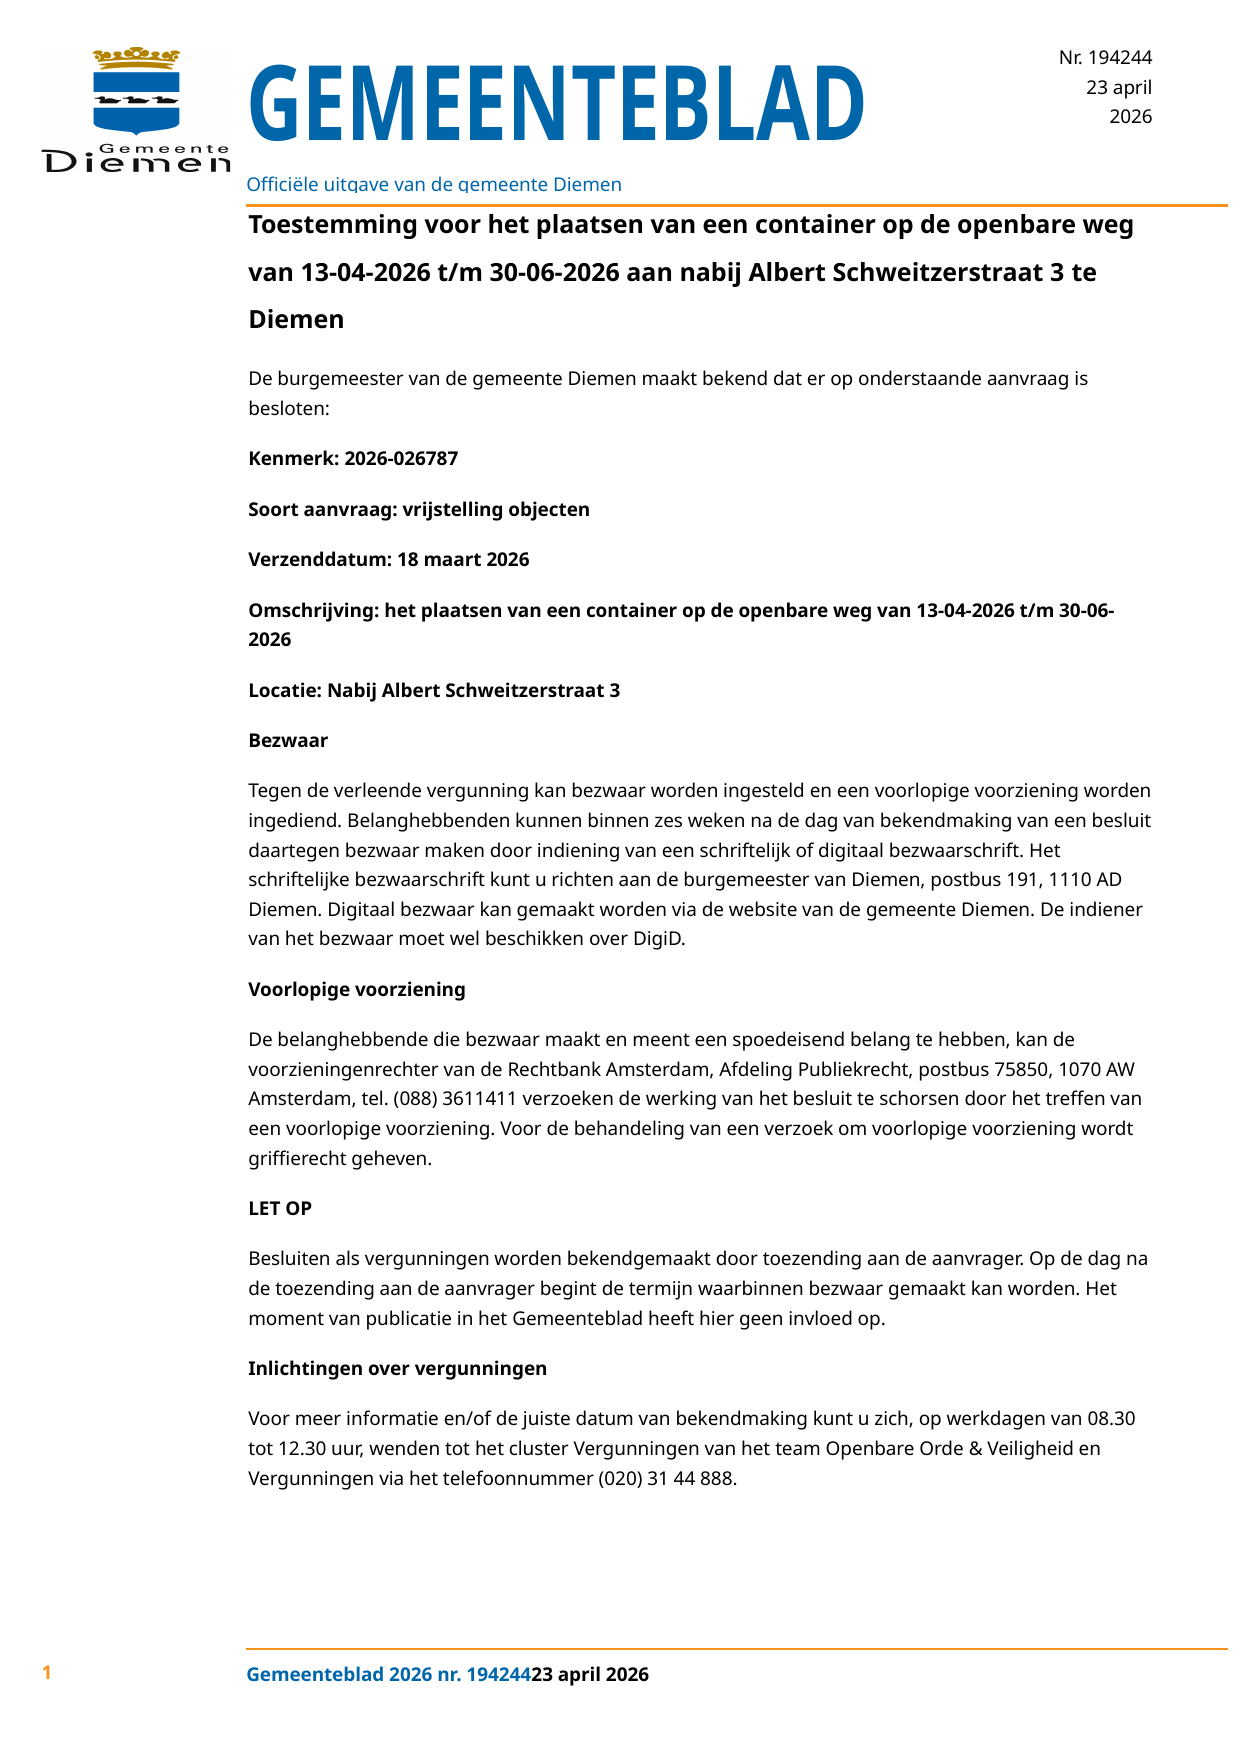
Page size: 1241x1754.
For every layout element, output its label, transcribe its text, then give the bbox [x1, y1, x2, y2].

text Besluiten als vergunningen worden bekendgemaakt door toezending aan de aanvrager. Op de dag na de toezending aan de aanvrager begint de termijn waarbinnen bezwaar gemaakt kan worden. Het moment van publicatie in het Gemeenteblad heeft hier geen invloed op. [248, 1246, 1152, 1330]
text Locatie: Nabij Albert Schweitzerstraat 3 [248, 677, 1152, 702]
text Omschrijving: het plaatsen van een container op de openbare weg van 13-04-2026 t/m 30-06-2026 [248, 597, 1152, 652]
picture [41, 47, 231, 172]
text Soort aanvraag: vrijstelling objecten [248, 496, 1152, 522]
text De burgemeester van de gemeente Diemen maakt bekend dat er op onderstaande aanvraag is besloten: [248, 366, 1152, 421]
text LET OP [248, 1195, 1152, 1221]
text Bezwaar [248, 727, 1152, 753]
text Toestemming voor het plaatsen van een container op de openbare weg van 13-04-2026 t/m 30-06-2026 aan nabij Albert Schweitzerstraat 3 te Diemen [248, 207, 1152, 336]
text Tegen de verleende vergunning kan bezwaar worden ingesteld en een voorlopige voorziening worden ingediend. Belanghebbenden kunnen binnen zes weken na de dag van bekendmaking van een besluit daartegen bezwaar maken door indiening van een schriftelijk of digitaal bezwaarschrift. Het schriftelijke bezwaarschrift kunt u richten aan de burgemeester van Diemen, postbus 191, 1110 AD Diemen. Digitaal bezwaar kan gemaakt worden via de website van de gemeente Diemen. De indiener van het bezwaar moet wel beschikken over DigiD. [248, 778, 1152, 951]
text Voorlopige voorziening [248, 976, 1152, 1002]
text Inlichtingen over vergunningen [248, 1355, 1152, 1381]
text Voor meer informatie en/of de juiste datum van bekendmaking kunt u zich, op werkdagen van 08.30 tot 12.30 uur, wenden tot het cluster Vergunningen van het team Openbare Orde & Veiligheid en Vergunningen via het telefoonnummer (020) 31 44 888. [248, 1406, 1152, 1490]
text Verzenddatum: 18 maart 2026 [248, 546, 1152, 572]
text Kenmerk: 2026-026787 [248, 446, 1152, 471]
text De belanghebbende die bezwaar maakt en meent een spoedeisend belang te hebben, kan de voorzieningenrechter van de Rechtbank Amsterdam, Afdeling Publiekrecht, postbus 75850, 1070 AW Amsterdam, tel. (088) 3611411 verzoeken de werking van het besluit te schorsen door het treffen van een voorlopige voorziening. Voor de behandeling van een verzoek om voorlopige voorziening wordt griffierecht geheven. [248, 1026, 1152, 1170]
